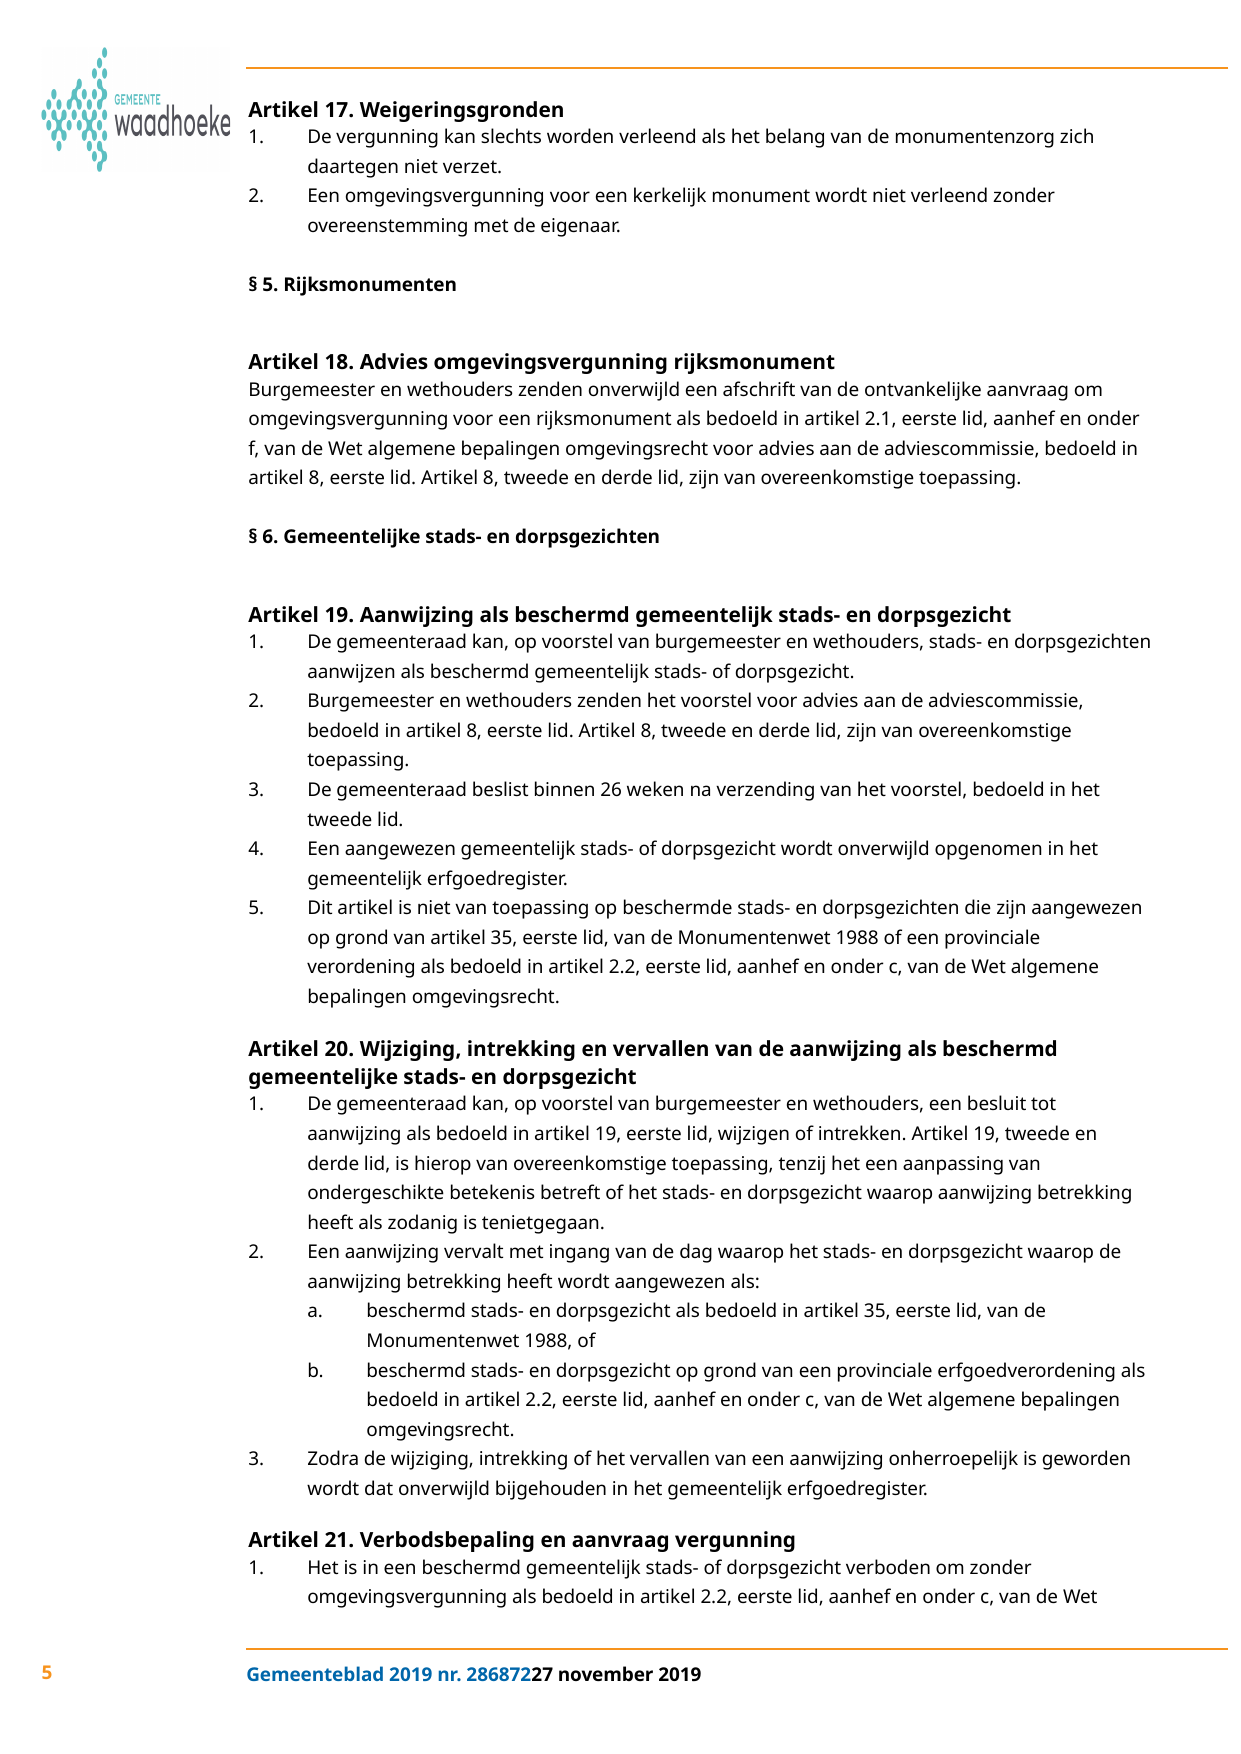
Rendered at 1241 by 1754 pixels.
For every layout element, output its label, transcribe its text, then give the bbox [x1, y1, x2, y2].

text § 6. Gemeentelijke stads- en dorpsgezichten [248, 524, 1152, 549]
list Een omgevingsvergunning voor een kerkelijk monument wordt niet verleend zonder overeenstemming met de eigenaar. [248, 182, 1152, 238]
list Het is in een beschermd gemeentelijk stads- of dorpsgezicht verboden om zonder omgevingsvergunning als bedoeld in artikel 2.2, eerste lid, aanhef en onder c, van de Wet [248, 1554, 1152, 1609]
list Zodra de wijziging, intrekking of het vervallen van een aanwijzing onherroepelijk is geworden wordt dat onverwijld bijgehouden in het gemeentelijk erfgoedregister. [248, 1446, 1152, 1501]
text Burgemeester en wethouders zenden onverwijld een afschrift van de ontvankelijke aanvraag om omgevingsvergunning voor een rijksmonument als bedoeld in artikel 2.1, eerste lid, aanhef en onder f, van de Wet algemene bepalingen omgevingsrecht voor advies aan de adviescommissie, bedoeld in artikel 8, eerste lid. Artikel 8, tweede en derde lid, zijn van overeenkomstige toepassing. [248, 376, 1152, 490]
text Artikel 20. Wijziging, intrekking en vervallen van de aanwijzing als beschermd gemeentelijke stads- en dorpsgezicht [248, 1034, 1152, 1091]
list Een aanwijzing vervalt met ingang van de dag waarop het stads- en dorpsgezicht waarop de aanwijzing betrekking heeft wordt aangewezen als: [248, 1238, 1152, 1294]
list Dit artikel is niet van toepassing op beschermde stads- en dorpsgezichten die zijn aangewezen op grond van artikel 35, eerste lid, van de Monumentenwet 1988 of een provinciale verordening als bedoeld in artikel 2.2, eerste lid, aanhef en onder c, van de Wet algemene bepalingen omgevingsrecht. [248, 894, 1152, 1009]
text Artikel 19. Aanwijzing als beschermd gemeentelijk stads- en dorpsgezicht [248, 600, 1152, 628]
list De gemeenteraad beslist binnen 26 weken na verzending van het voorstel, bedoeld in het tweede lid. [248, 776, 1152, 831]
text Artikel 21. Verbodsbepaling en aanvraag vergunning [248, 1526, 1152, 1554]
list De gemeenteraad kan, op voorstel van burgemeester en wethouders, stads- en dorpsgezichten aanwijzen als beschermd gemeentelijk stads- of dorpsgezicht. [248, 628, 1152, 683]
text § 5. Rijksmonumenten [248, 271, 1152, 297]
list Een aangewezen gemeentelijk stads- of dorpsgezicht wordt onverwijld opgenomen in het gemeentelijk erfgoedregister. [248, 835, 1152, 891]
list beschermd stads- en dorpsgezicht als bedoeld in artikel 35, eerste lid, van de Monumentenwet 1988, of [307, 1298, 1152, 1353]
text Artikel 18. Advies omgevingsvergunning rijksmonument [248, 347, 1152, 376]
list De gemeenteraad kan, op voorstel van burgemeester en wethouders, een besluit tot aanwijzing als bedoeld in artikel 19, eerste lid, wijzigen of intrekken. Artikel 19, tweede en derde lid, is hierop van overeenkomstige toepassing, tenzij het een aanpassing van ondergeschikte betekenis betreft of het stads- en dorpsgezicht waarop aanwijzing betrekking heeft als zodanig is tenietgegaan. [248, 1091, 1152, 1234]
list Burgemeester en wethouders zenden het voorstel voor advies aan de adviescommissie, bedoeld in artikel 8, eerste lid. Artikel 8, tweede en derde lid, zijn van overeenkomstige toepassing. [248, 687, 1152, 772]
list beschermd stads- en dorpsgezicht op grond van een provinciale erfgoedverordening als bedoeld in artikel 2.2, eerste lid, aanhef en onder c, van de Wet algemene bepalingen omgevingsrecht. [307, 1357, 1152, 1442]
text Artikel 17. Weigeringsgronden [248, 95, 1152, 123]
picture [41, 47, 231, 172]
list De vergunning kan slechts worden verleend als het belang van de monumentenzorg zich daartegen niet verzet. [248, 123, 1152, 178]
